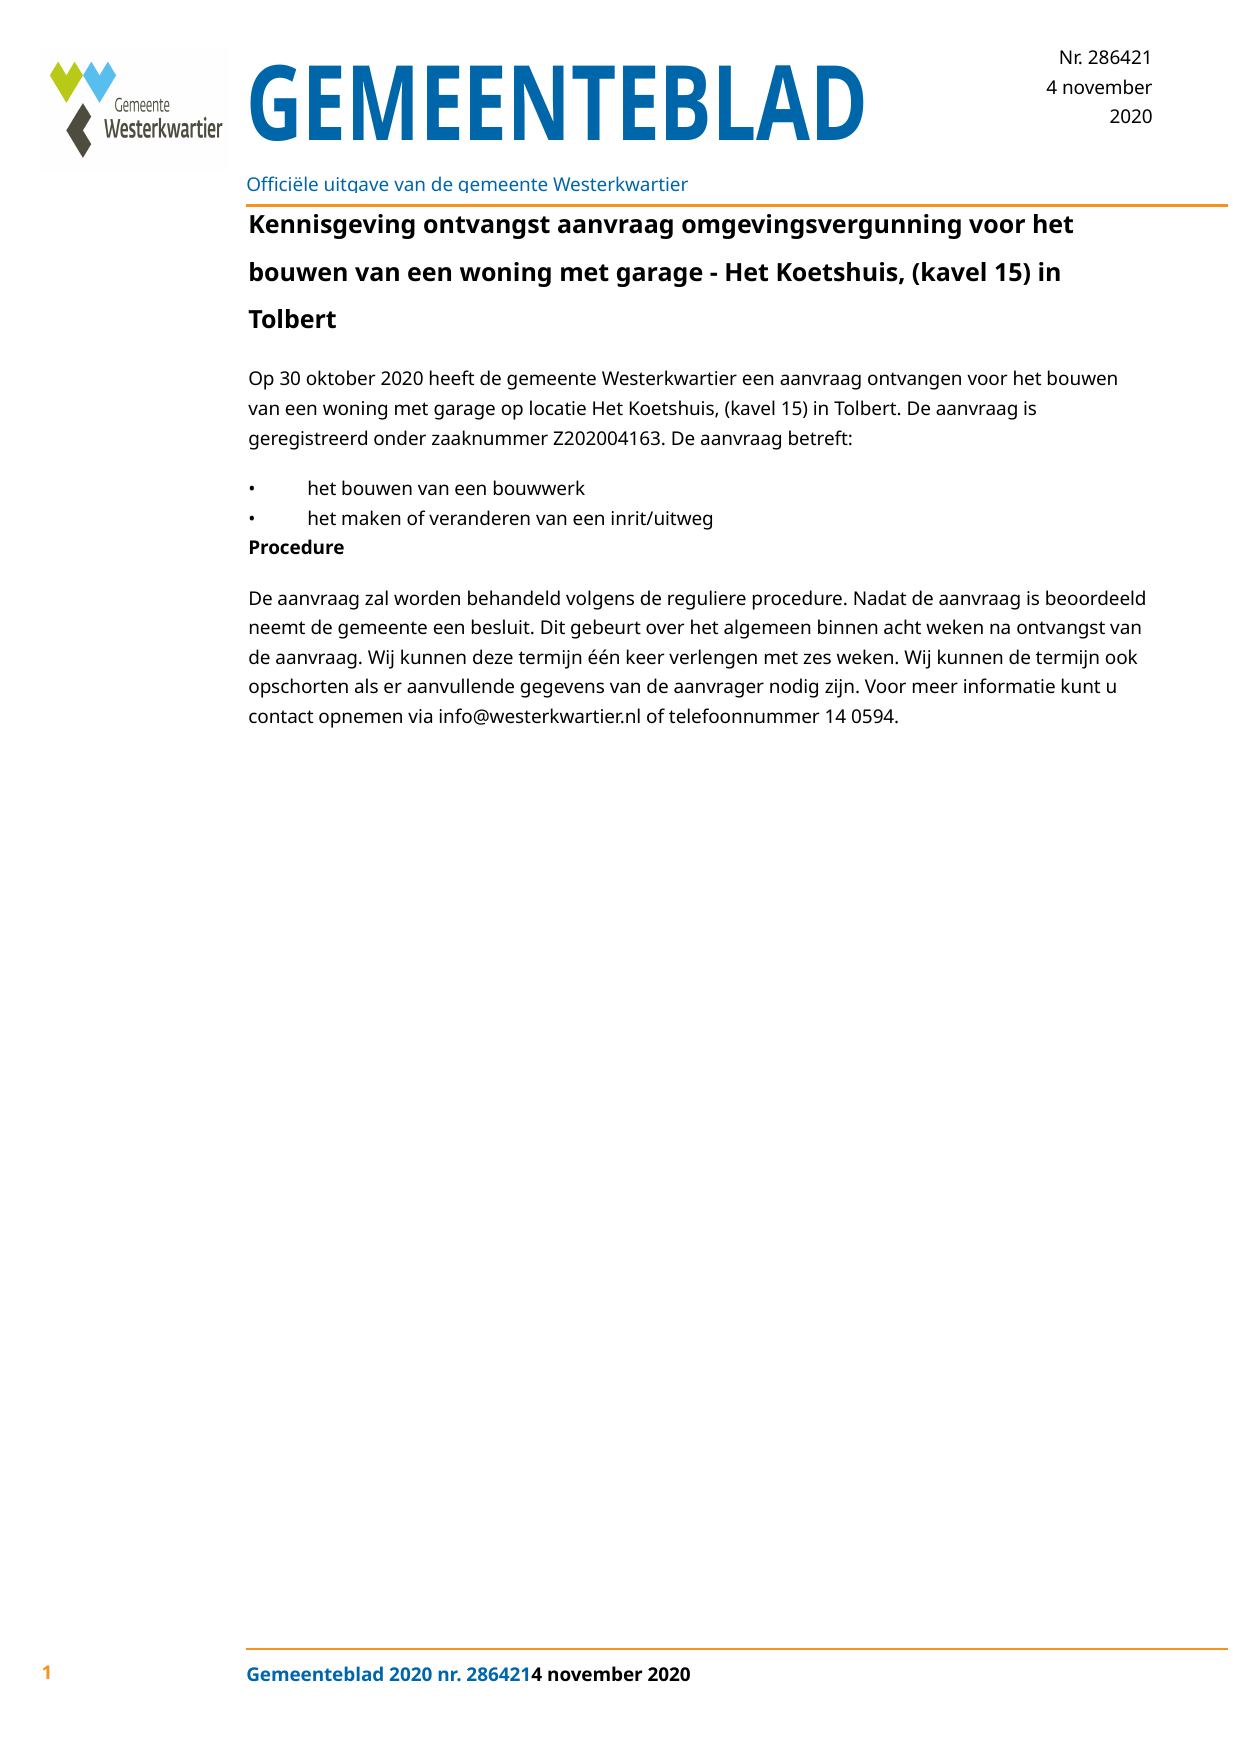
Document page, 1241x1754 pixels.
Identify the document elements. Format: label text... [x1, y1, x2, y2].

text Kennisgeving ontvangst aanvraag omgevingsvergunning voor het bouwen van een woning met garage - Het Koetshuis, (kavel 15) in Tolbert [248, 207, 1152, 336]
picture [41, 47, 231, 172]
text De aanvraag zal worden behandeld volgens de reguliere procedure. Nadat de aanvraag is beoordeeld neemt de gemeente een besluit. Dit gebeurt over het algemeen binnen acht weken na ontvangst van de aanvraag. Wij kunnen deze termijn één keer verlengen met zes weken. Wij kunnen de termijn ook opschorten als er aanvullende gegevens van de aanvrager nodig zijn. Voor meer informatie kunt u contact opnemen via info@westerkwartier.nl of telefoonnummer 14 0594. [248, 585, 1152, 729]
text Procedure [248, 534, 1152, 560]
list het bouwen van een bouwwerk [248, 475, 1152, 501]
list het maken of veranderen van een inrit/uitweg [248, 505, 1152, 530]
text Op 30 oktober 2020 heeft de gemeente Westerkwartier een aanvraag ontvangen voor het bouwen van een woning met garage op locatie Het Koetshuis, (kavel 15) in Tolbert. De aanvraag is geregistreerd onder zaaknummer Z202004163. De aanvraag betreft: [248, 366, 1152, 450]
